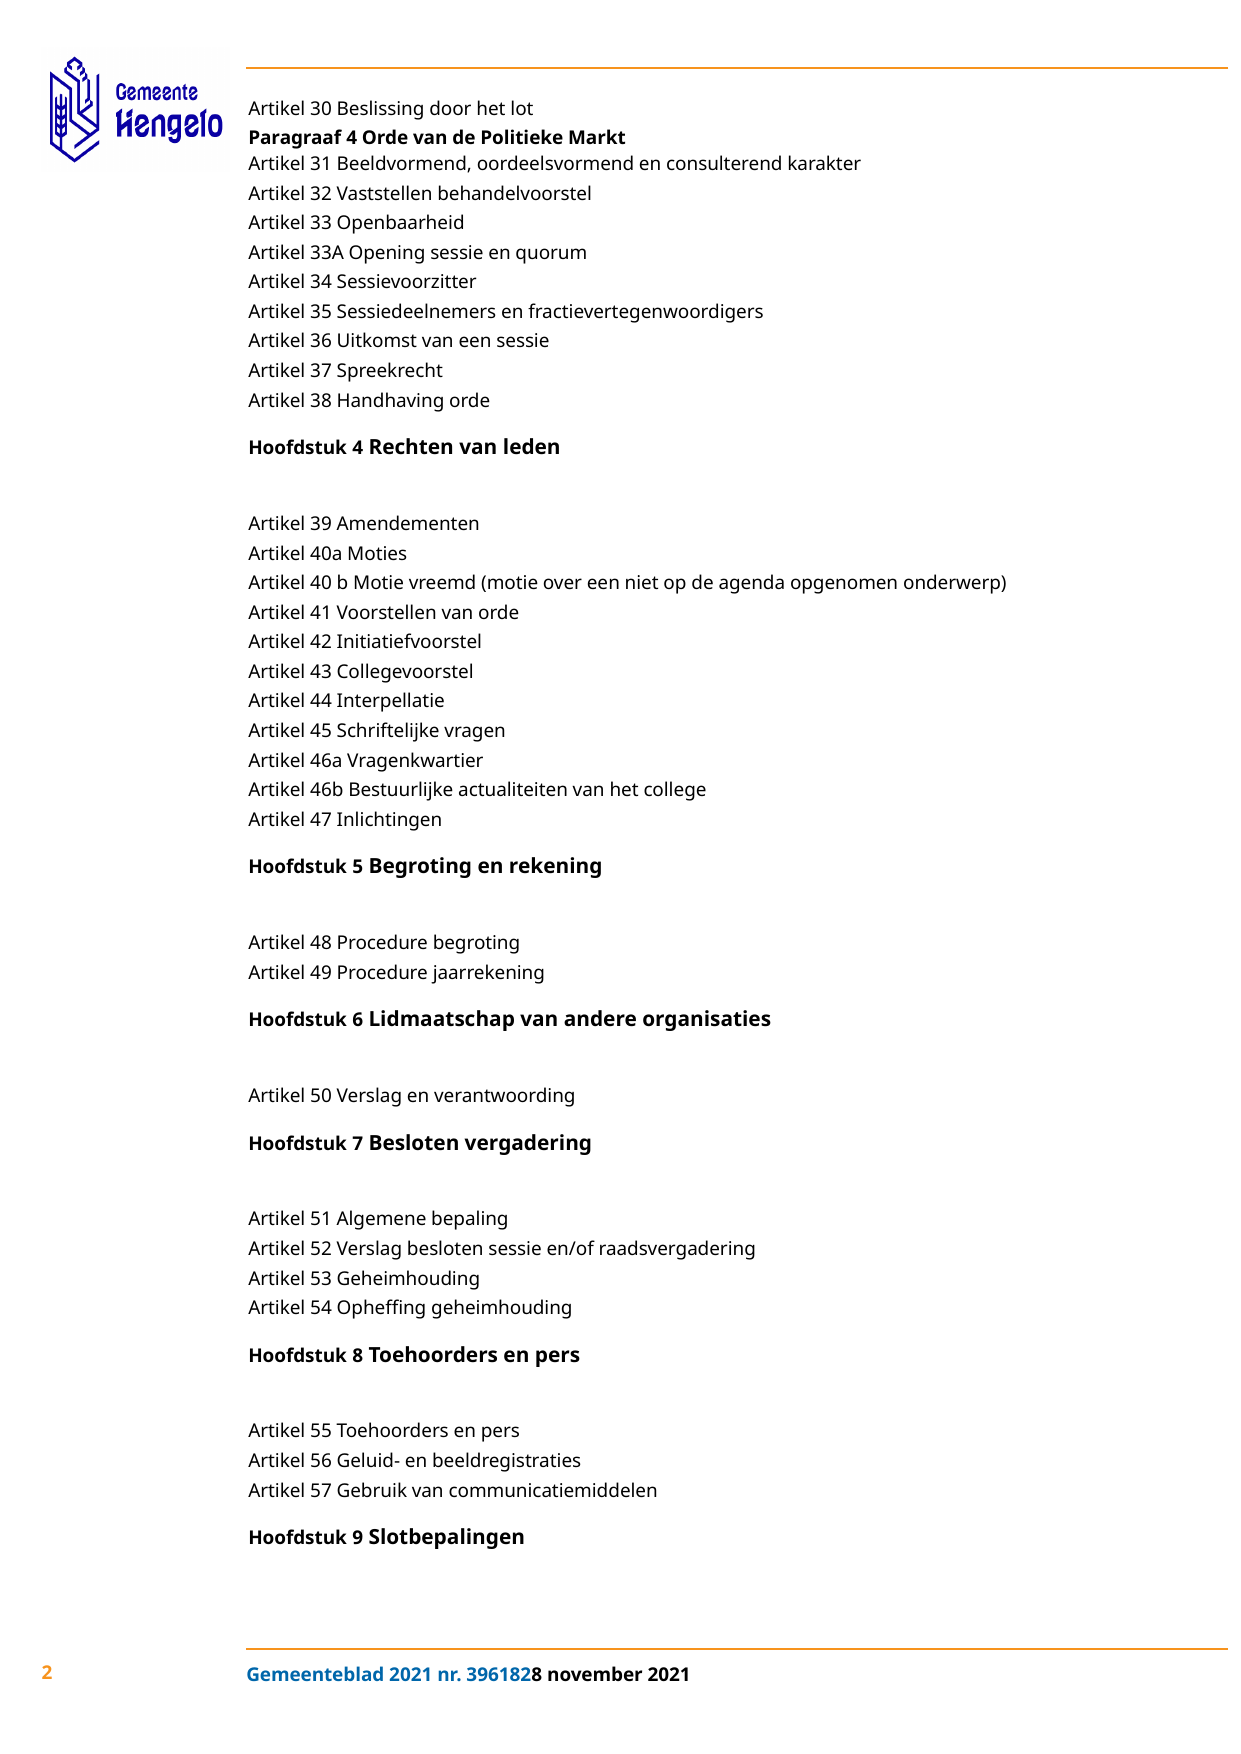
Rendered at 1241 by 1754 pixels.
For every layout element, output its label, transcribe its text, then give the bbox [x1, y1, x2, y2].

text Artikel 33 Openbaarheid [248, 209, 1152, 235]
text Artikel 30 Beslissing door het lot [248, 95, 1152, 121]
text Artikel 46a Vragenkwartier [248, 747, 1152, 772]
text Artikel 48 Procedure begroting [248, 929, 1152, 955]
text Artikel 52 Verslag besloten sessie en/of raadsvergadering [248, 1235, 1152, 1261]
text Artikel 37 Spreekrecht [248, 357, 1152, 383]
text Artikel 42 Initiatiefvoorstel [248, 628, 1152, 654]
text Artikel 40a Moties [248, 540, 1152, 565]
picture [41, 47, 231, 172]
text Artikel 35 Sessiedeelnemers en fractievertegenwoordigers [248, 298, 1152, 324]
text Hoofdstuk 5 Begroting en rekening [248, 852, 1152, 880]
text Artikel 34 Sessievoorzitter [248, 268, 1152, 294]
text Artikel 43 Collegevoorstel [248, 658, 1152, 684]
text Artikel 44 Interpellatie [248, 688, 1152, 713]
text Artikel 31 Beeldvormend, oordeelsvormend en consulterend karakter [248, 150, 1152, 176]
text Artikel 39 Amendementen [248, 510, 1152, 536]
text Artikel 51 Algemene bepaling [248, 1206, 1152, 1231]
text Hoofdstuk 6 Lidmaatschap van andere organisaties [248, 1004, 1152, 1033]
text Artikel 57 Gebruik van communicatiemiddelen [248, 1477, 1152, 1502]
text Artikel 49 Procedure jaarrekening [248, 959, 1152, 984]
text Artikel 47 Inlichtingen [248, 806, 1152, 832]
text Hoofdstuk 7 Besloten vergadering [248, 1128, 1152, 1156]
text Artikel 56 Geluid- en beeldregistraties [248, 1447, 1152, 1473]
text Artikel 41 Voorstellen van orde [248, 599, 1152, 624]
text Artikel 45 Schriftelijke vragen [248, 717, 1152, 743]
text Hoofdstuk 8 Toehoorders en pers [248, 1340, 1152, 1368]
text Artikel 53 Geheimhouding [248, 1265, 1152, 1290]
text Artikel 54 Opheffing geheimhouding [248, 1294, 1152, 1320]
text Hoofdstuk 4 Rechten van leden [248, 432, 1152, 461]
text Paragraaf 4 Orde van de Politieke Markt [248, 124, 1152, 150]
text Artikel 46b Bestuurlijke actualiteiten van het college [248, 776, 1152, 802]
text Artikel 32 Vaststellen behandelvoorstel [248, 180, 1152, 205]
text Artikel 36 Uitkomst van een sessie [248, 328, 1152, 353]
text Hoofdstuk 9 Slotbepalingen [248, 1522, 1152, 1551]
text Artikel 38 Handhaving orde [248, 387, 1152, 412]
text Artikel 55 Toehoorders en pers [248, 1418, 1152, 1443]
text Artikel 40 b Motie vreemd (motie over een niet op de agenda opgenomen onderwerp) [248, 569, 1152, 595]
text Artikel 33A Opening sessie en quorum [248, 239, 1152, 264]
text Artikel 50 Verslag en verantwoording [248, 1082, 1152, 1108]
